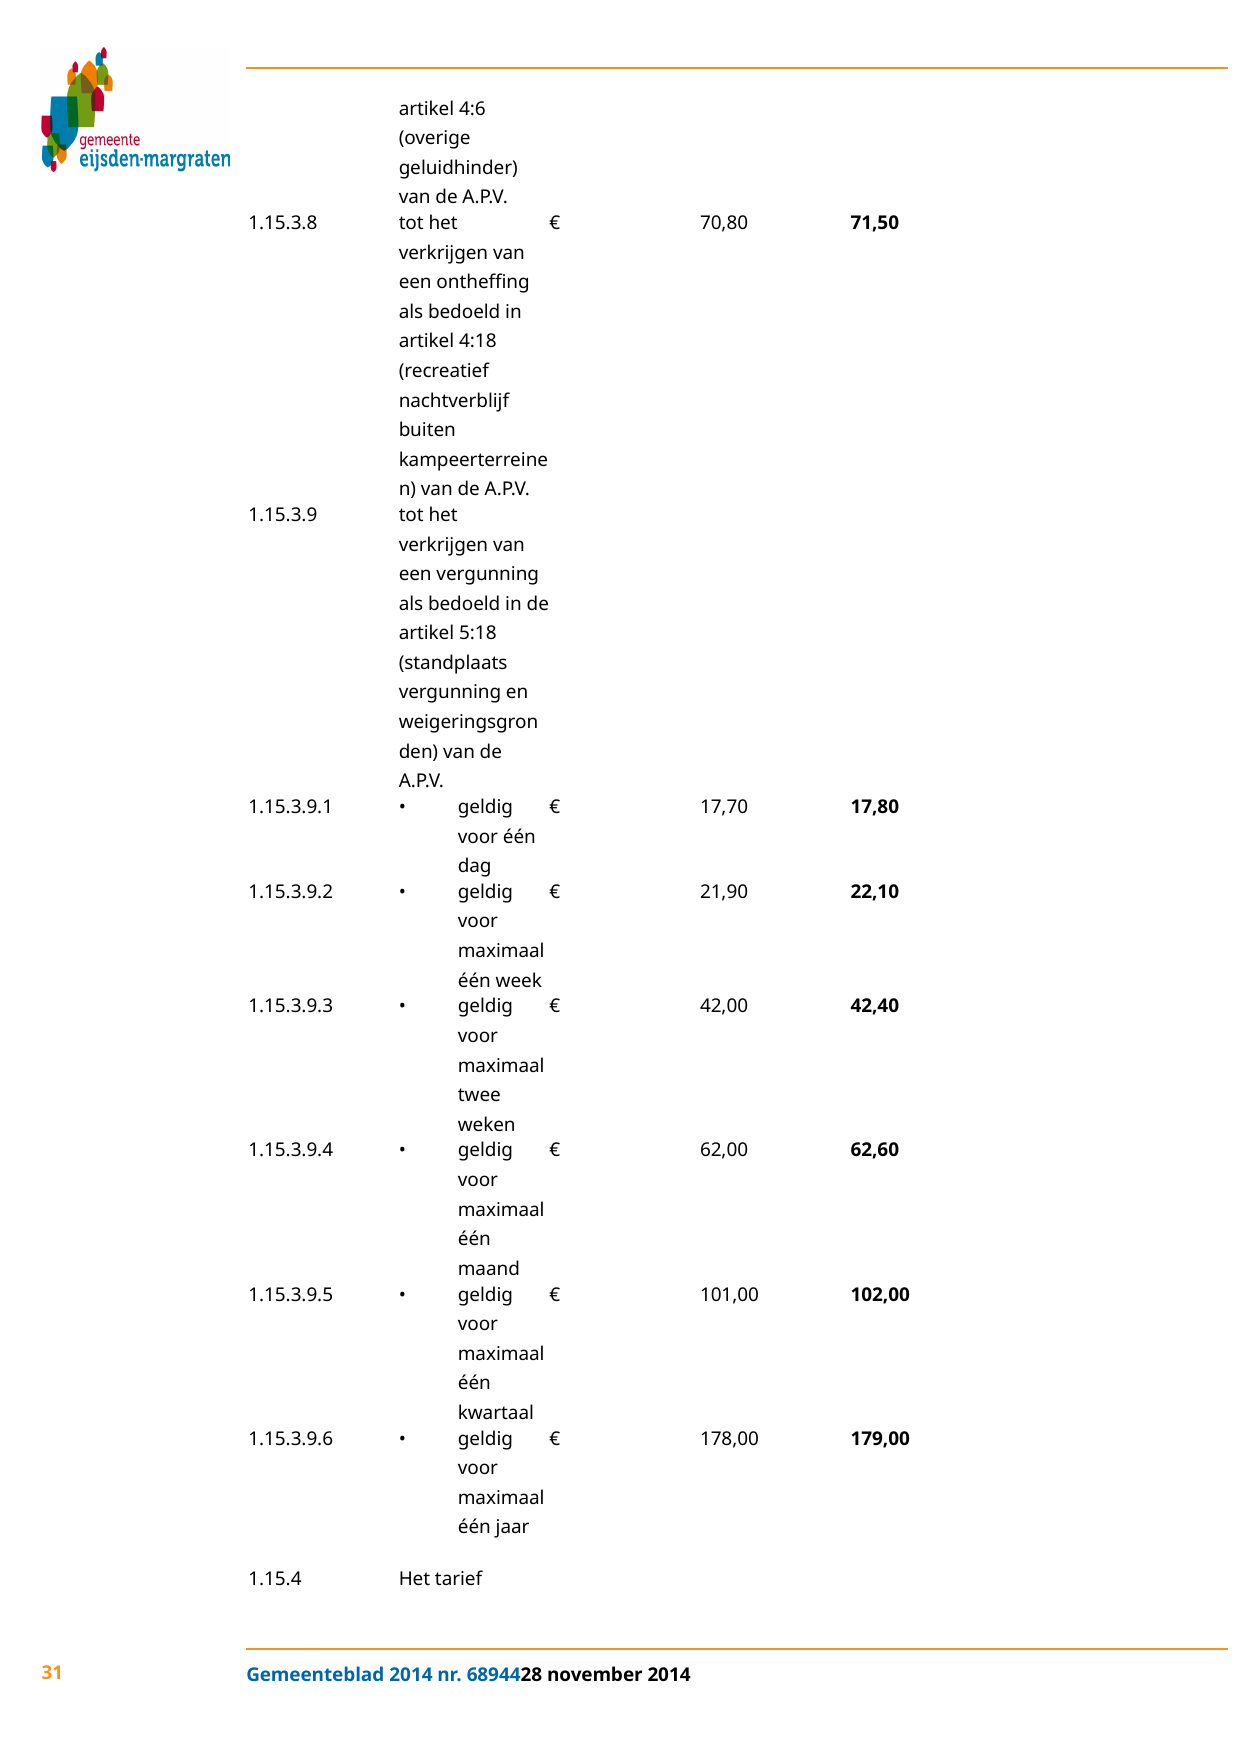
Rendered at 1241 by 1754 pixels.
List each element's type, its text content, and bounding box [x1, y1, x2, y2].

table_cell 1.15.4 [248, 1565, 398, 1591]
table_cell [850, 1565, 1001, 1591]
table_cell 102,00 [850, 1281, 1001, 1425]
table_cell geldig voor maximaal één kwartaal [399, 1281, 549, 1425]
table_cell [700, 501, 850, 793]
table_cell € [549, 1425, 700, 1539]
table_cell 42,40 [850, 993, 1001, 1137]
table_cell 62,60 [850, 1137, 1001, 1281]
table_cell geldig voor één dag [399, 793, 549, 878]
table_cell 42,00 [700, 993, 850, 1137]
table_cell [248, 95, 398, 209]
table_cell [850, 1539, 1001, 1565]
table_cell tot het verkrijgen van een vergunning als bedoeld in de artikel 5:18 (standplaats vergunning en weigeringsgronden) van de A.P.V. [399, 501, 549, 793]
table_cell [399, 1539, 549, 1565]
table_cell 62,00 [700, 1137, 850, 1281]
table_cell 101,00 [700, 1281, 850, 1425]
table_cell [850, 95, 1001, 209]
table_cell 17,70 [700, 793, 850, 878]
table_cell € [549, 209, 700, 501]
table_cell 70,80 [700, 209, 850, 501]
table_cell 22,10 [850, 878, 1001, 993]
table_cell 1.15.3.9.5 [248, 1281, 398, 1425]
table_cell [700, 95, 850, 209]
table_cell [850, 501, 1001, 793]
table_cell [549, 1565, 700, 1591]
table_cell [549, 1539, 700, 1565]
table_cell geldig voor maximaal één maand [399, 1137, 549, 1281]
table_cell 179,00 [850, 1425, 1001, 1539]
table_cell € [549, 793, 700, 878]
table_cell 178,00 [700, 1425, 850, 1539]
table_cell tot het verkrijgen van een ontheffing als bedoeld in artikel 4:18 (recreatief nachtverblijf buiten kampeerterreinen) van de A.P.V. [399, 209, 549, 501]
table_cell € [549, 878, 700, 993]
table_cell 1.15.3.9.1 [248, 793, 398, 878]
table_cell 1.15.3.9.2 [248, 878, 398, 993]
table_cell geldig voor maximaal één jaar [399, 1425, 549, 1539]
table_cell 1.15.3.9 [248, 501, 398, 793]
table_cell Het tarief [399, 1565, 549, 1591]
table_cell 21,90 [700, 878, 850, 993]
picture [41, 47, 231, 172]
table_cell geldig voor maximaal twee weken [399, 993, 549, 1137]
table_cell [248, 1539, 398, 1565]
table_cell 1.15.3.9.4 [248, 1137, 398, 1281]
table_cell 1.15.3.9.3 [248, 993, 398, 1137]
table_cell geldig voor maximaal één week [399, 878, 549, 993]
table_cell artikel 4:6 (overige geluidhinder) van de A.P.V. [399, 95, 549, 209]
table_cell € [549, 1281, 700, 1425]
table_cell [700, 1539, 850, 1565]
table_cell 1.15.3.8 [248, 209, 398, 501]
table_cell [700, 1565, 850, 1591]
table_cell 17,80 [850, 793, 1001, 878]
table_cell [549, 501, 700, 793]
table_cell 71,50 [850, 209, 1001, 501]
table_cell € [549, 993, 700, 1137]
table_cell [549, 95, 700, 209]
table_cell € [549, 1137, 700, 1281]
table_cell 1.15.3.9.6 [248, 1425, 398, 1539]
